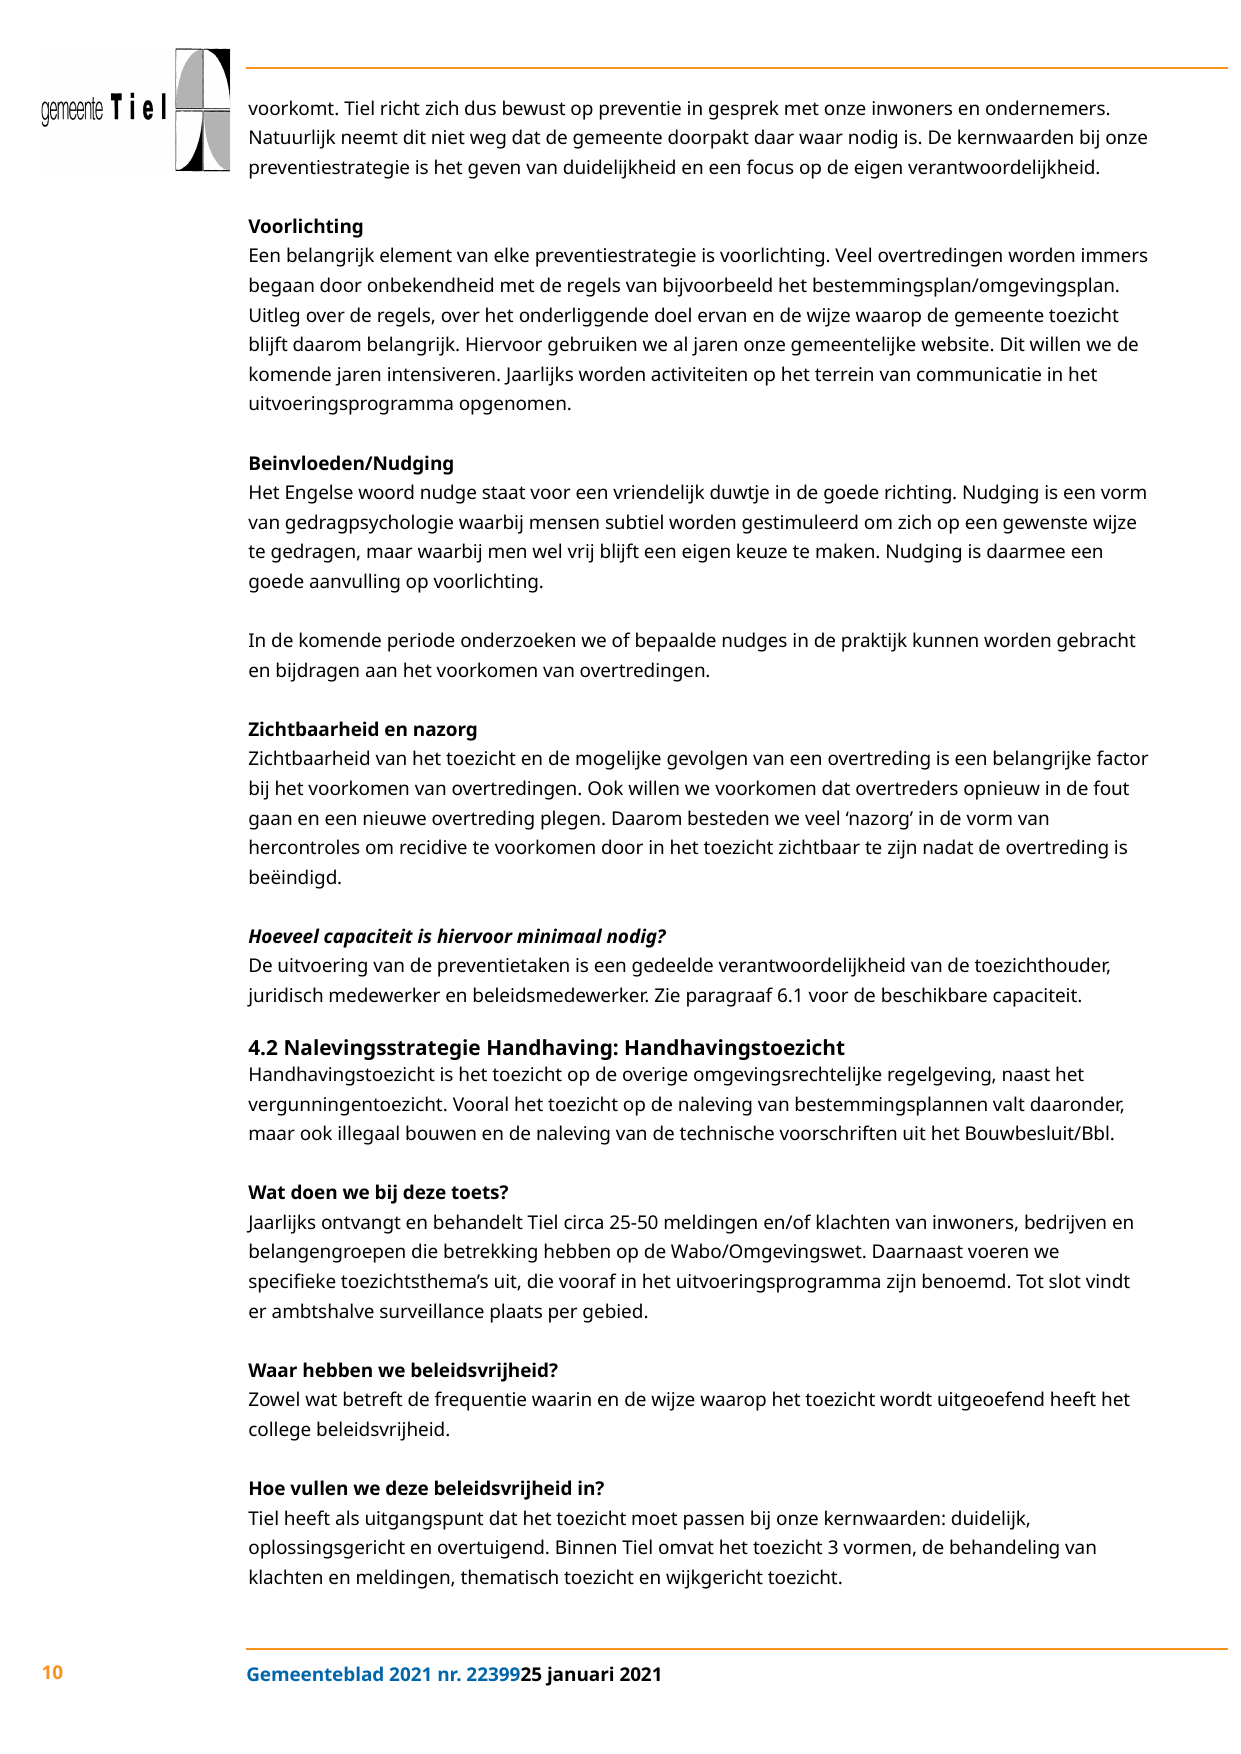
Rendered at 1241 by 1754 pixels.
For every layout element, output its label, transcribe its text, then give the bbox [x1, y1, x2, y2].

picture [41, 47, 231, 172]
text Wat doen we bij deze toets? [248, 1179, 1152, 1205]
text Voorlichting [248, 213, 1152, 239]
text Een belangrijk element van elke preventiestrategie is voorlichting. Veel overtredingen worden immers begaan door onbekendheid met de regels van bijvoorbeeld het bestemmingsplan/omgevingsplan. Uitleg over de regels, over het onderliggende doel ervan en de wijze waarop de gemeente toezicht blijft daarom belangrijk. Hiervoor gebruiken we al jaren onze gemeentelijke website. Dit willen we de komende jaren intensiveren. Jaarlijks worden activiteiten op het terrein van communicatie in het uitvoeringsprogramma opgenomen. [248, 243, 1152, 416]
text Handhavingstoezicht is het toezicht op de overige omgevingsrechtelijke regelgeving, naast het vergunningentoezicht. Vooral het toezicht op de naleving van bestemmingsplannen valt daaronder, maar ook illegaal bouwen en de naleving van de technische voorschriften uit het Bouwbesluit/Bbl. [248, 1061, 1152, 1146]
text Hoeveel capaciteit is hiervoor minimaal nodig? [248, 923, 1152, 949]
text Tiel heeft als uitgangspunt dat het toezicht moet passen bij onze kernwaarden: duidelijk, oplossingsgericht en overtuigend. Binnen Tiel omvat het toezicht 3 vormen, de behandeling van klachten en meldingen, thematisch toezicht en wijkgericht toezicht. [248, 1505, 1152, 1590]
text Zichtbaarheid en nazorg [248, 716, 1152, 742]
text Het Engelse woord nudge staat voor een vriendelijk duwtje in de goede richting. Nudging is een vorm van gedragpsychologie waarbij mensen subtiel worden gestimuleerd om zich op een gewenste wijze te gedragen, maar waarbij men wel vrij blijft een eigen keuze te maken. Nudging is daarmee een goede aanvulling op voorlichting. [248, 479, 1152, 594]
text Waar hebben we beleidsvrijheid? [248, 1357, 1152, 1383]
text Beinvloeden/Nudging [248, 450, 1152, 476]
text voorkomt. Tiel richt zich dus bewust op preventie in gesprek met onze inwoners en ondernemers. Natuurlijk neemt dit niet weg dat de gemeente doorpakt daar waar nodig is. De kernwaarden bij onze preventiestrategie is het geven van duidelijkheid en een focus op de eigen verantwoordelijkheid. [248, 95, 1152, 180]
text De uitvoering van de preventietaken is een gedeelde verantwoordelijkheid van de toezichthouder, juridisch medewerker en beleidsmedewerker. Zie paragraaf 6.1 voor de beschikbare capaciteit. [248, 953, 1152, 1008]
text Jaarlijks ontvangt en behandelt Tiel circa 25-50 meldingen en/of klachten van inwoners, bedrijven en belangengroepen die betrekking hebben op de Wabo/Omgevingswet. Daarnaast voeren we specifieke toezichtsthema’s uit, die vooraf in het uitvoeringsprogramma zijn benoemd. Tot slot vindt er ambtshalve surveillance plaats per gebied. [248, 1209, 1152, 1323]
text Hoe vullen we deze beleidsvrijheid in? [248, 1475, 1152, 1501]
text In de komende periode onderzoeken we of bepaalde nudges in de praktijk kunnen worden gebracht en bijdragen aan het voorkomen van overtredingen. [248, 627, 1152, 683]
text Zowel wat betreft de frequentie waarin en de wijze waarop het toezicht wordt uitgeoefend heeft het college beleidsvrijheid. [248, 1387, 1152, 1442]
text Zichtbaarheid van het toezicht en de mogelijke gevolgen van een overtreding is een belangrijke factor bij het voorkomen van overtredingen. Ook willen we voorkomen dat overtreders opnieuw in de fout gaan en een nieuwe overtreding plegen. Daarom besteden we veel ‘nazorg’ in de vorm van hercontroles om recidive te voorkomen door in het toezicht zichtbaar te zijn nadat de overtreding is beëindigd. [248, 746, 1152, 890]
text 4.2 Nalevingsstrategie Handhaving: Handhavingstoezicht [248, 1033, 1152, 1061]
